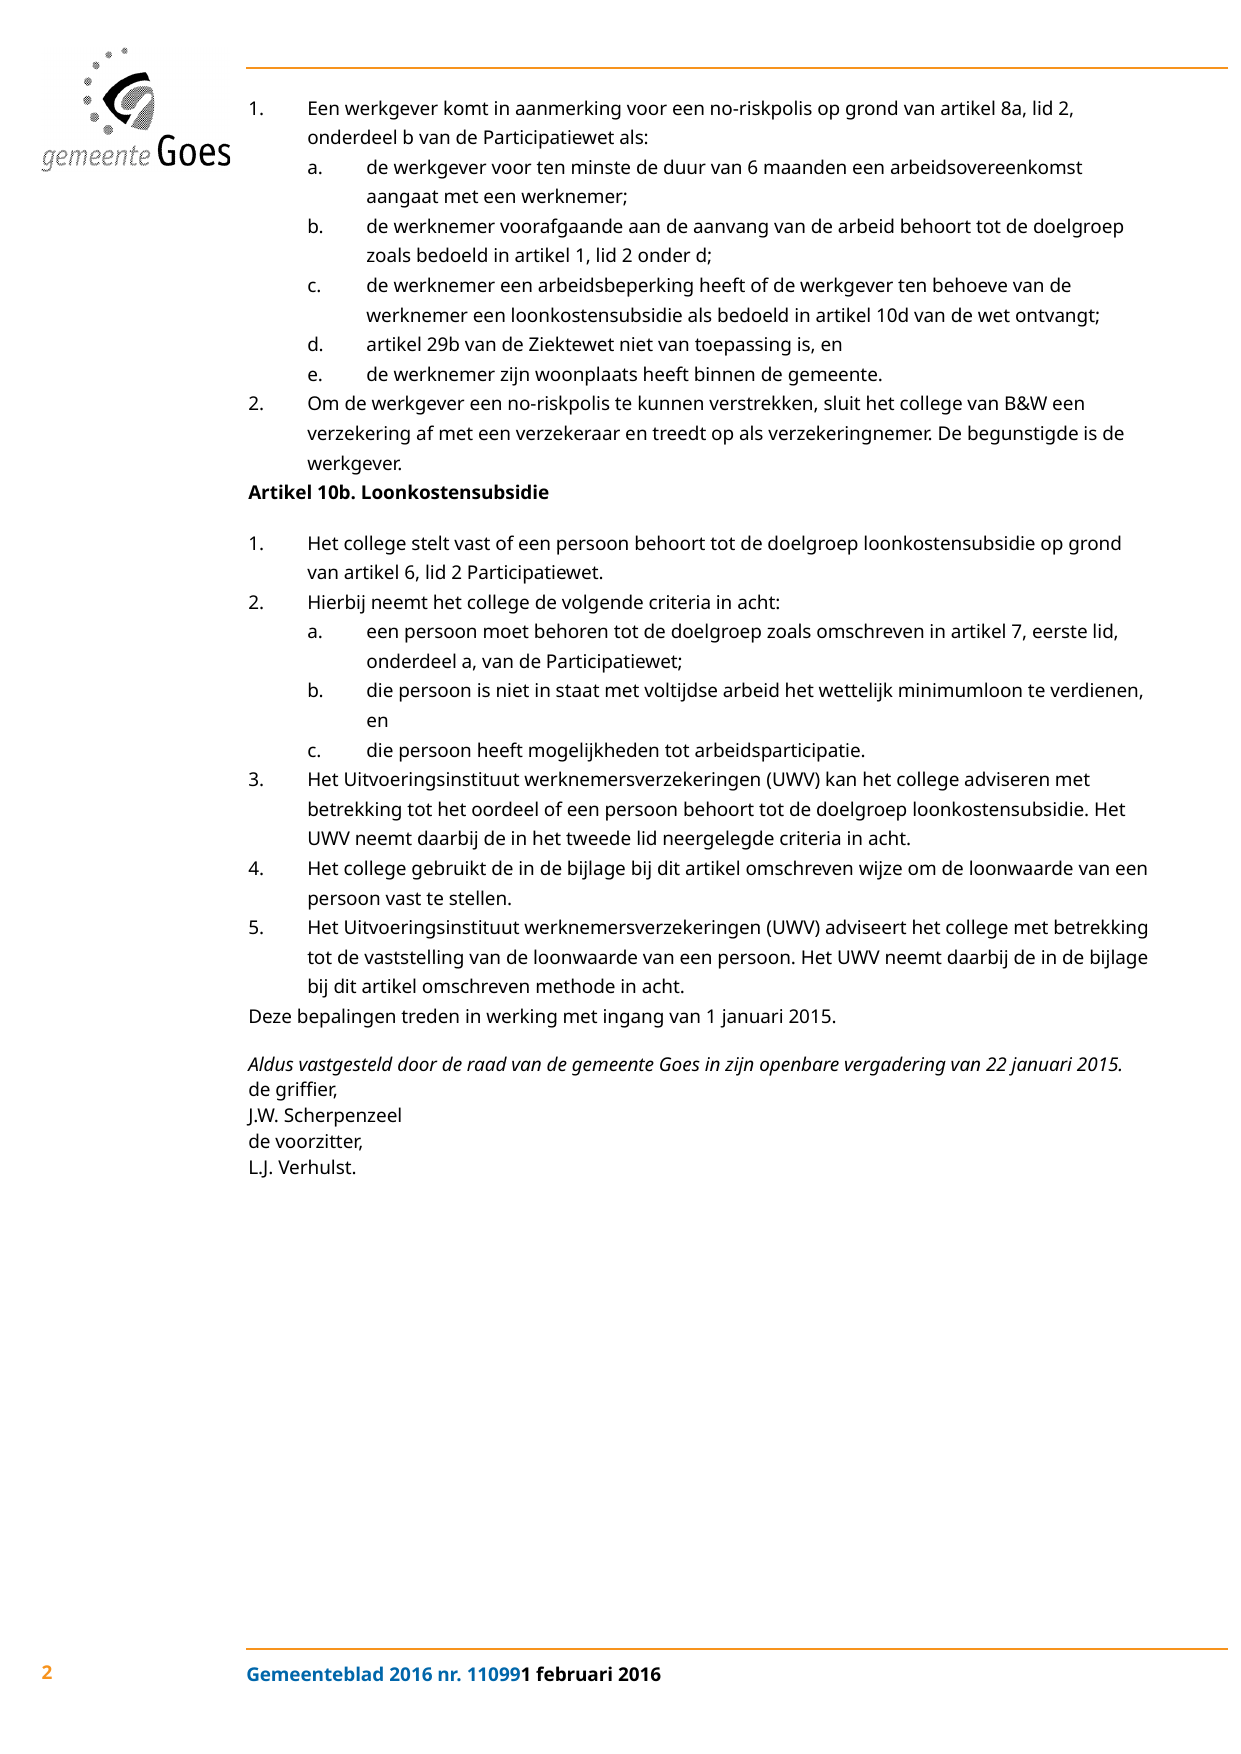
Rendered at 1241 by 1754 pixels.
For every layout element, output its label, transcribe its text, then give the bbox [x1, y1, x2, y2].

list de werknemer voorafgaande aan de aanvang van de arbeid behoort tot de doelgroep zoals bedoeld in artikel 1, lid 2 onder d; [307, 213, 1152, 268]
text Aldus vastgesteld door de raad van de gemeente Goes in zijn openbare vergadering van 22 januari 2015. [248, 1051, 1152, 1077]
list Een werkgever komt in aanmerking voor een no-riskpolis op grond van artikel 8a, lid 2, onderdeel b van de Participatiewet als: [248, 95, 1152, 150]
list die persoon heeft mogelijkheden tot arbeidsparticipatie. [307, 737, 1152, 763]
text L.J. Verhulst. [248, 1154, 1152, 1179]
list de werknemer een arbeidsbeperking heeft of de werkgever ten behoeve van de werknemer een loonkostensubsidie als bedoeld in artikel 10d van de wet ontvangt; [307, 272, 1152, 328]
text de voorzitter, [248, 1128, 1152, 1154]
list Het Uitvoeringsinstituut werknemersverzekeringen (UWV) kan het college adviseren met betrekking tot het oordeel of een persoon behoort tot de doelgroep loonkostensubsidie. Het UWV neemt daarbij de in het tweede lid neergelegde criteria in acht. [248, 766, 1152, 851]
list Het college gebruikt de in de bijlage bij dit artikel omschreven wijze om de loonwaarde van een persoon vast te stellen. [248, 855, 1152, 911]
list Het Uitvoeringsinstituut werknemersverzekeringen (UWV) adviseert het college met betrekking tot de vaststelling van de loonwaarde van een persoon. Het UWV neemt daarbij de in de bijlage bij dit artikel omschreven methode in acht. [248, 914, 1152, 999]
list artikel 29b van de Ziektewet niet van toepassing is, en [307, 331, 1152, 357]
list die persoon is niet in staat met voltijdse arbeid het wettelijk minimumloon te verdienen, en [307, 678, 1152, 733]
list Hierbij neemt het college de volgende criteria in acht: [248, 589, 1152, 615]
text Artikel 10b. Loonkostensubsidie [248, 479, 1152, 505]
list een persoon moet behoren tot de doelgroep zoals omschreven in artikel 7, eerste lid, onderdeel a, van de Participatiewet; [307, 618, 1152, 674]
list Om de werkgever een no-riskpolis te kunnen verstrekken, sluit het college van B&W een verzekering af met een verzekeraar en treedt op als verzekeringnemer. De begunstigde is de werkgever. [248, 391, 1152, 476]
text de griffier, [248, 1077, 1152, 1102]
picture [41, 47, 231, 172]
text J.W. Scherpenzeel [248, 1102, 1152, 1128]
list Het college stelt vast of een persoon behoort tot de doelgroep loonkostensubsidie op grond van artikel 6, lid 2 Participatiewet. [248, 530, 1152, 585]
list de werkgever voor ten minste de duur van 6 maanden een arbeidsovereenkomst aangaat met een werknemer; [307, 154, 1152, 209]
list de werknemer zijn woonplaats heeft binnen de gemeente. [307, 361, 1152, 387]
text Deze bepalingen treden in werking met ingang van 1 januari 2015. [248, 1003, 1152, 1029]
